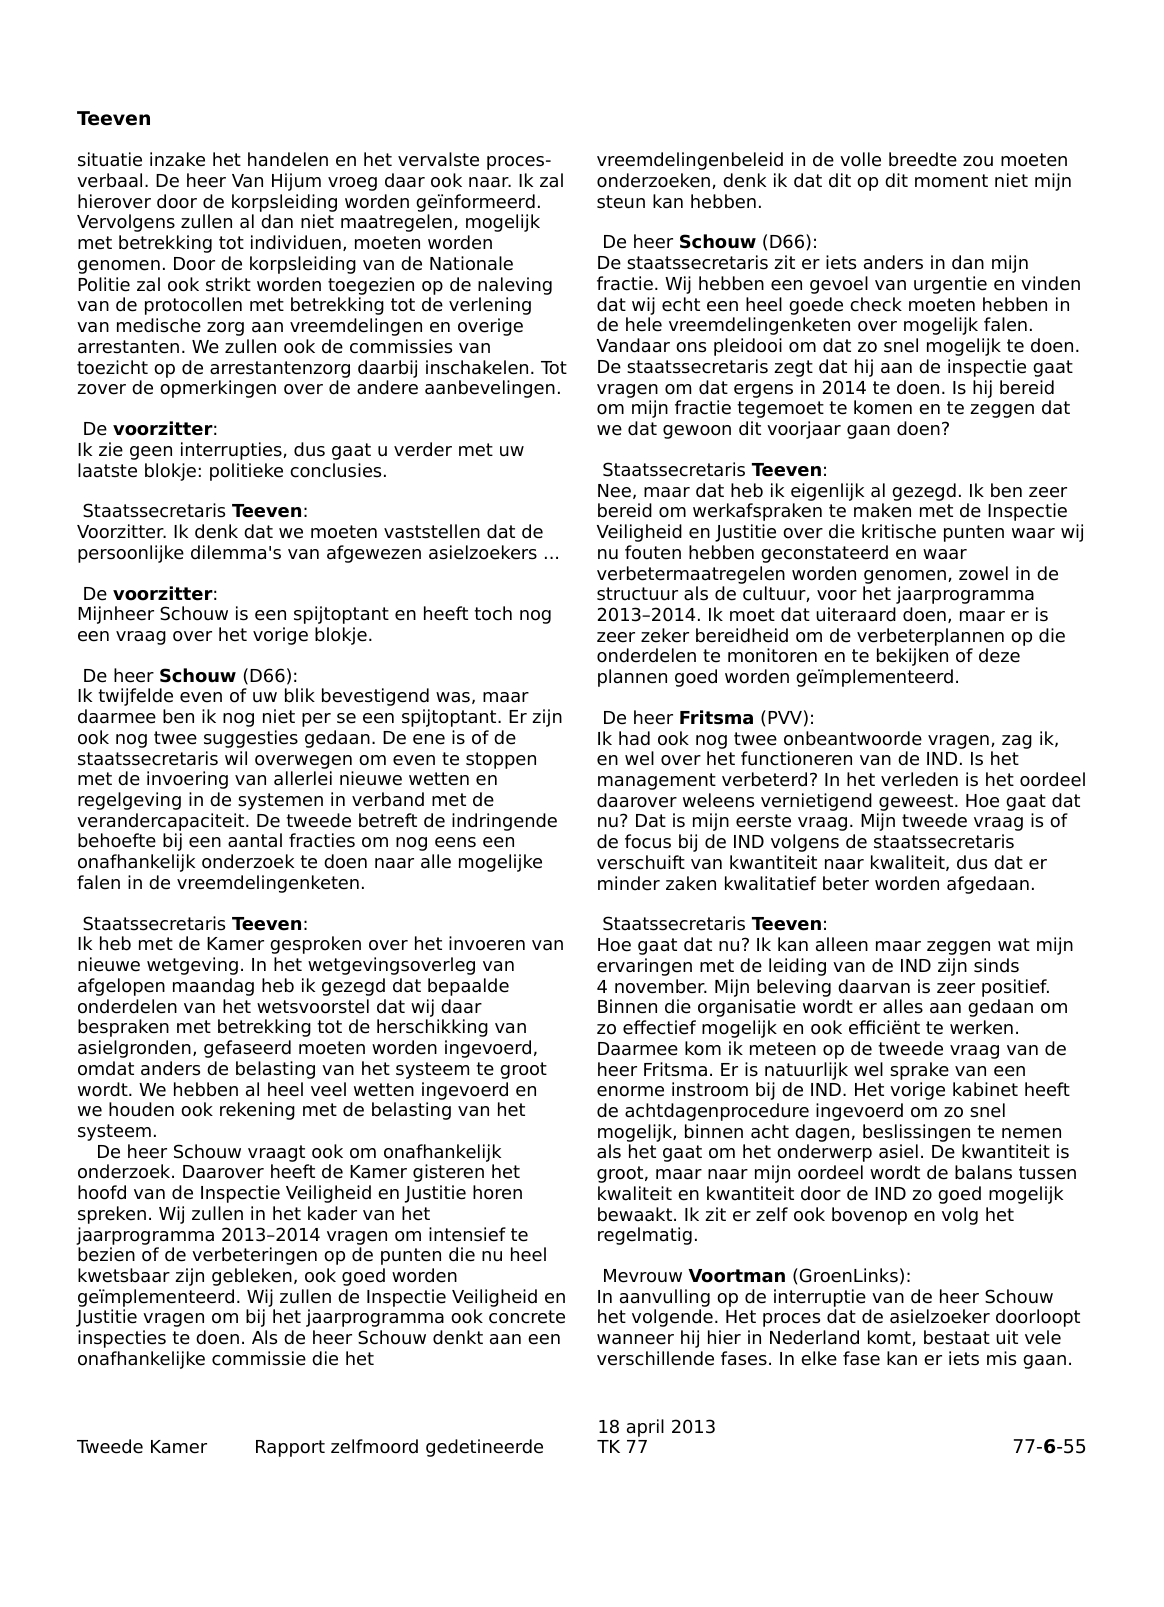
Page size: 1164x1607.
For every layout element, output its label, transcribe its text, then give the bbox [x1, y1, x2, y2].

text Staatssecretaris Teeven: [77, 913, 567, 934]
text Ik twijfelde even of uw blik bevestigend was, maar daarmee ben ik nog niet per se een spijtoptant. Er zijn ook nog twee suggesties gedaan. De ene is of de staatssecretaris wil overwegen om even te stoppen met de invoering van allerlei nieuwe wetten en regelgeving in de systemen in verband met de verandercapaciteit. De tweede betreft de indringende behoefte bij een aantal fracties om nog eens een onafhankelijk onderzoek te doen naar alle mogelijke falen in de vreemdelingenketen. [77, 686, 567, 893]
text Mevrouw Voortman (GroenLinks): [596, 1266, 1087, 1287]
text In aanvulling op de interruptie van de heer Schouw het volgende. Het proces dat de asielzoeker doorloopt wanneer hij hier in Nederland komt, bestaat uit vele verschillende fases. In elke fase kan er iets mis gaan. [596, 1287, 1087, 1369]
text De voorzitter: [77, 583, 567, 604]
text Mijnheer Schouw is een spijtoptant en heeft toch nog een vraag over het vorige blokje. [77, 604, 567, 646]
text Ik had ook nog twee onbeantwoorde vragen, zag ik, en wel over het functioneren van de IND. Is het management verbeterd? In het verleden is het oordeel daarover weleens vernietigend geweest. Hoe gaat dat nu? Dat is mijn eerste vraag. Mijn tweede vraag is of de focus bij de IND volgens de staatssecretaris verschuift van kwantiteit naar kwaliteit, dus dat er minder zaken kwalitatief beter worden afgedaan. [596, 728, 1087, 894]
text De staatssecretaris zit er iets anders in dan mijn fractie. Wij hebben een gevoel van urgentie en vinden dat wij echt een heel goede check moeten hebben in de hele vreemdelingenketen over mogelijk falen. Vandaar ons pleidooi om dat zo snel mogelijk te doen. De staatssecretaris zegt dat hij aan de inspectie gaat vragen om dat ergens in 2014 te doen. Is hij bereid om mijn fractie tegemoet te komen en te zeggen dat we dat gewoon dit voorjaar gaan doen? [596, 253, 1087, 440]
text Staatssecretaris Teeven: [77, 501, 567, 522]
text vreemdelingenbeleid in de volle breedte zou moeten onderzoeken, denk ik dat dit op dit moment niet mijn steun kan hebben. [596, 150, 1087, 212]
text De heer Schouw (D66): [596, 232, 1087, 253]
text Ik zie geen interrupties, dus gaat u verder met uw laatste blokje: politieke conclusies. [77, 440, 567, 481]
text situatie inzake het handelen en het vervalste proces-verbaal. De heer Van Hijum vroeg daar ook naar. Ik zal hierover door de korpsleiding worden geïnformeerd. Vervolgens zullen al dan niet maatregelen, mogelijk met betrekking tot individuen, moeten worden genomen. Door de korpsleiding van de Nationale Politie zal ook strikt worden toegezien op de naleving van de protocollen met betrekking tot de verlening van medische zorg aan vreemdelingen en overige arrestanten. We zullen ook de commissies van toezicht op de arrestantenzorg daarbij inschakelen. Tot zover de opmerkingen over de andere aanbevelingen. [77, 150, 567, 399]
text Nee, maar dat heb ik eigenlijk al gezegd. Ik ben zeer bereid om werkafspraken te maken met de Inspectie Veiligheid en Justitie over die kritische punten waar wij nu fouten hebben geconstateerd en waar verbetermaatregelen worden genomen, zowel in de structuur als de cultuur, voor het jaarprogramma 2013–2014. Ik moet dat uiteraard doen, maar er is zeer zeker bereidheid om de verbeterplannen op die onderdelen te monitoren en te bekijken of deze plannen goed worden geïmplementeerd. [596, 480, 1087, 688]
text De heer Schouw vraagt ook om onafhankelijk onderzoek. Daarover heeft de Kamer gisteren het hoofd van de Inspectie Veiligheid en Justitie horen spreken. Wij zullen in het kader van het jaarprogramma 2013–2014 vragen om intensief te bezien of de verbeteringen op de punten die nu heel kwetsbaar zijn gebleken, ook goed worden geïmplementeerd. Wij zullen de Inspectie Veiligheid en Justitie vragen om bij het jaarprogramma ook concrete inspecties te doen. Als de heer Schouw denkt aan een onafhankelijke commissie die het [77, 1142, 567, 1369]
text Voorzitter. Ik denk dat we moeten vaststellen dat de persoonlijke dilemma's van afgewezen asielzoekers ... [77, 522, 567, 563]
text Staatssecretaris Teeven: [596, 914, 1087, 935]
text Ik heb met de Kamer gesproken over het invoeren van nieuwe wetgeving. In het wetgevingsoverleg van afgelopen maandag heb ik gezegd dat bepaalde onderdelen van het wetsvoorstel dat wij daar bespraken met betrekking tot de herschikking van asielgronden, gefaseerd moeten worden ingevoerd, omdat anders de belasting van het systeem te groot wordt. We hebben al heel veel wetten ingevoerd en we houden ook rekening met de belasting van het systeem. [77, 934, 567, 1142]
text De voorzitter: [77, 419, 567, 440]
text De heer Schouw (D66): [77, 666, 567, 686]
text De heer Fritsma (PVV): [596, 708, 1087, 728]
text Staatssecretaris Teeven: [596, 460, 1087, 480]
text Hoe gaat dat nu? Ik kan alleen maar zeggen wat mijn ervaringen met de leiding van de IND zijn sinds 4 november. Mijn beleving daarvan is zeer positief. Binnen die organisatie wordt er alles aan gedaan om zo effectief mogelijk en ook efficiënt te werken. Daarmee kom ik meteen op de tweede vraag van de heer Fritsma. Er is natuurlijk wel sprake van een enorme instroom bij de IND. Het vorige kabinet heeft de achtdagenprocedure ingevoerd om zo snel mogelijk, binnen acht dagen, beslissingen te nemen als het gaat om het onderwerp asiel. De kwantiteit is groot, maar naar mijn oordeel wordt de balans tussen kwaliteit en kwantiteit door de IND zo goed mogelijk bewaakt. Ik zit er zelf ook bovenop en volg het regelmatig. [596, 935, 1087, 1246]
